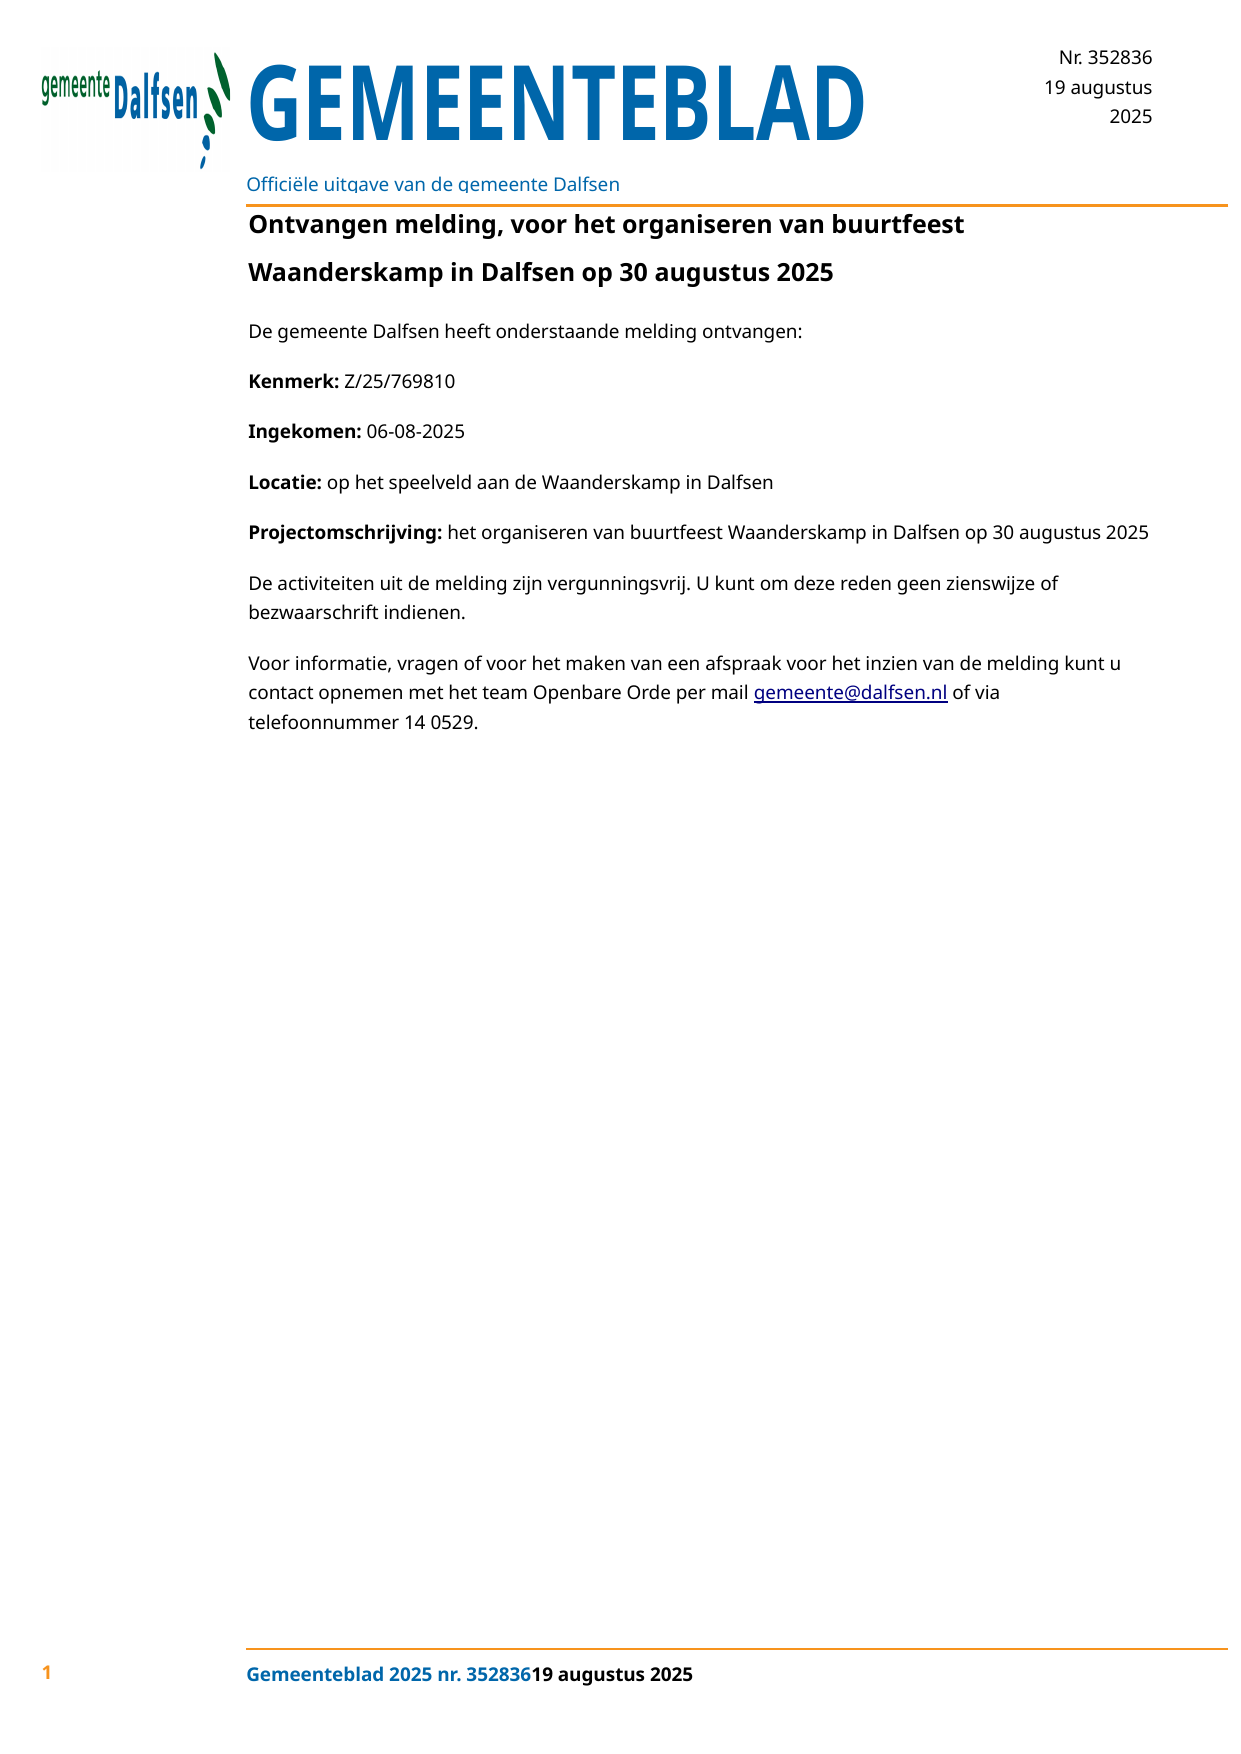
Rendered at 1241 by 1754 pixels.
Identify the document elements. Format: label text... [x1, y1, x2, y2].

text Kenmerk: Z/25/769810 [248, 368, 1152, 394]
text Ingekomen: 06-08-2025 [248, 419, 1152, 444]
text De gemeente Dalfsen heeft onderstaande melding ontvangen: [248, 318, 1152, 344]
text Locatie: op het speelveld aan de Waanderskamp in Dalfsen [248, 469, 1152, 495]
text De activiteiten uit de melding zijn vergunningsvrij. U kunt om deze reden geen zienswijze of bezwaarschrift indienen. [248, 570, 1152, 625]
text Voor informatie, vragen of voor het maken van een afspraak voor het inzien van de melding kunt u contact opnemen met het team Openbare Orde per mail gemeente@dalfsen.nl of via telefoonnummer 14 0529. [248, 650, 1152, 735]
picture [41, 47, 231, 172]
text Projectomschrijving: het organiseren van buurtfeest Waanderskamp in Dalfsen op 30 augustus 2025 [248, 519, 1152, 545]
text Ontvangen melding, voor het organiseren van buurtfeest Waanderskamp in Dalfsen op 30 augustus 2025 [248, 207, 1152, 288]
